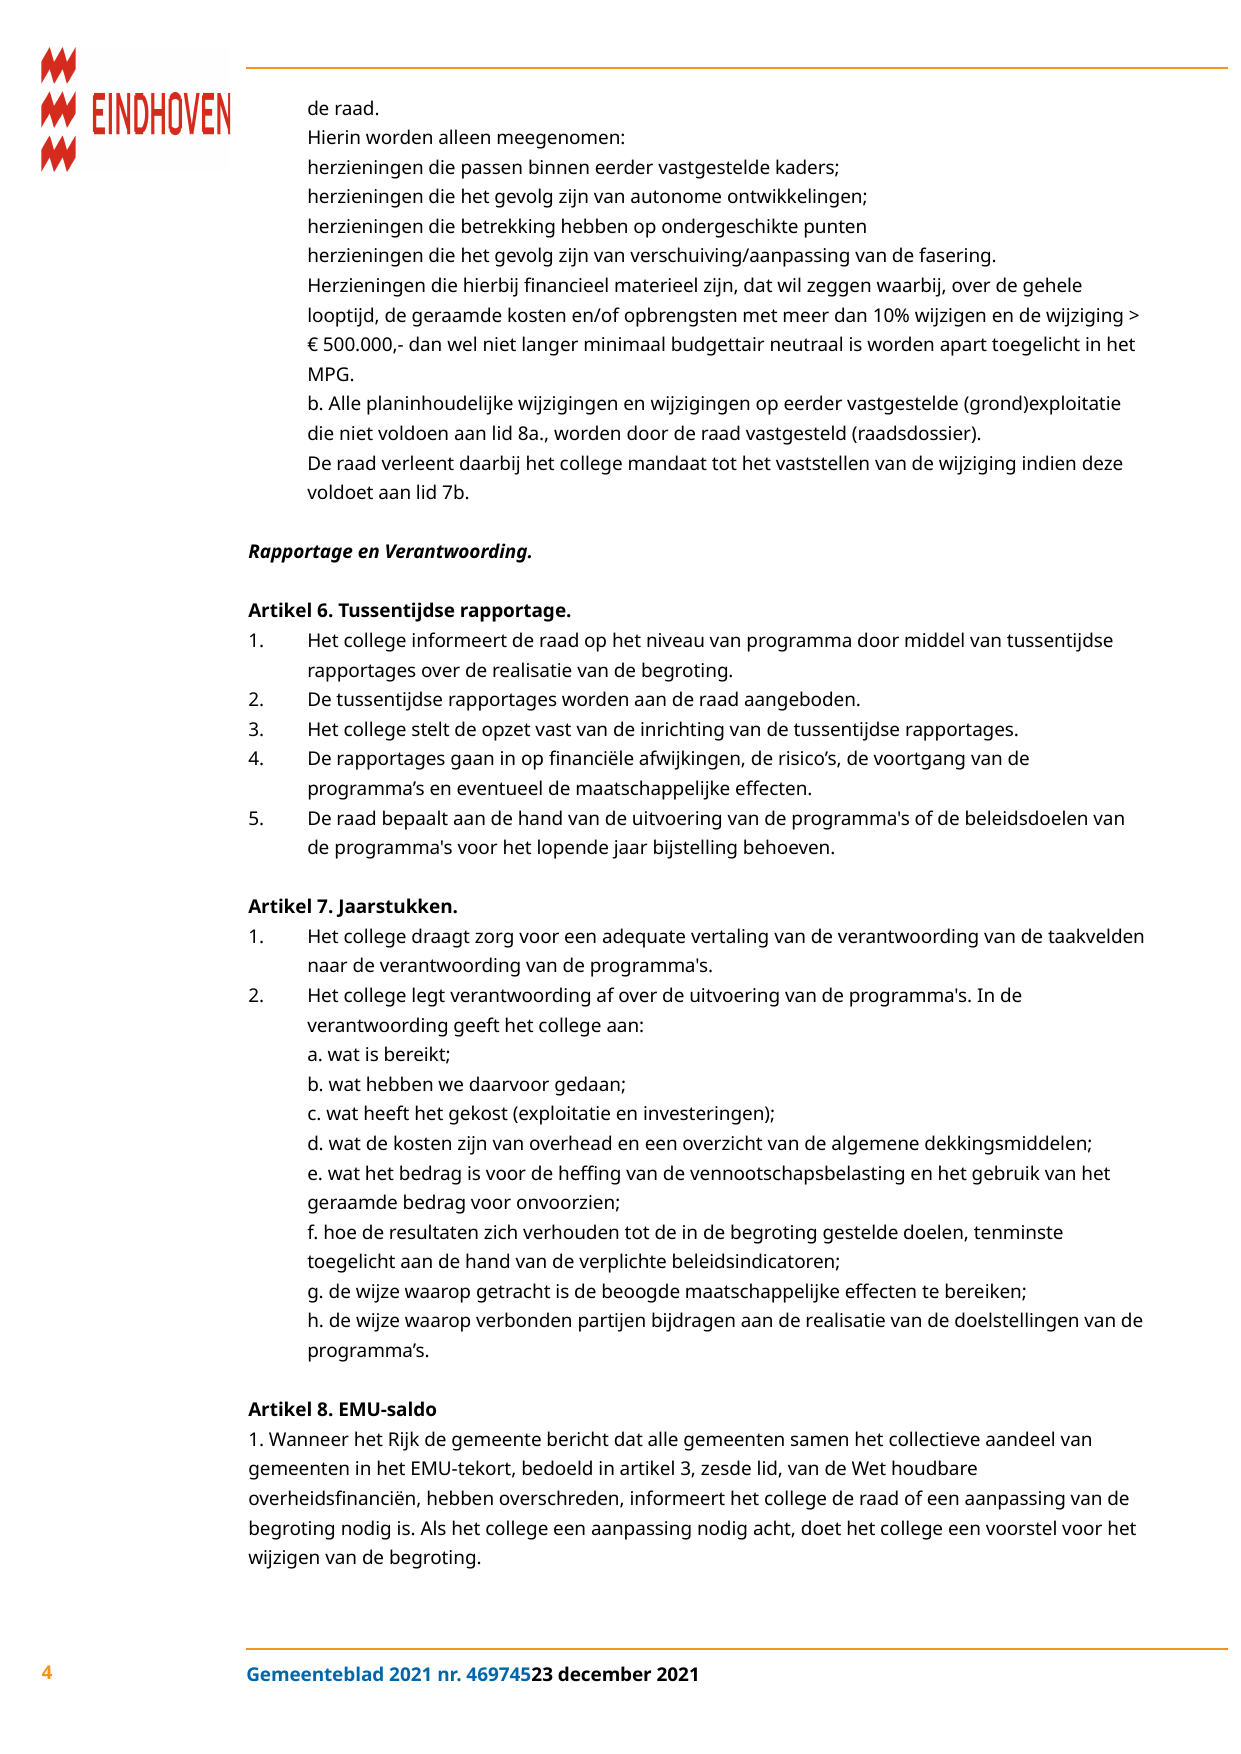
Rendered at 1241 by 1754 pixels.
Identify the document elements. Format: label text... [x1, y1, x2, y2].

list e. wat het bedrag is voor de heffing van de vennootschapsbelasting en het gebruik van het geraamde bedrag voor onvoorzien; [248, 1160, 1152, 1215]
list herzieningen die het gevolg zijn van autonome ontwikkelingen; [248, 183, 1152, 209]
list g. de wijze waarop getracht is de beoogde maatschappelijke effecten te bereiken; [248, 1278, 1152, 1304]
text Artikel 7. Jaarstukken. [248, 893, 1152, 919]
list Hierin worden alleen meegenomen: [248, 124, 1152, 150]
list f. hoe de resultaten zich verhouden tot de in de begroting gestelde doelen, tenminste toegelicht aan de hand van de verplichte beleidsindicatoren; [248, 1219, 1152, 1274]
text 1. Wanneer het Rijk de gemeente bericht dat alle gemeenten samen het collectieve aandeel van gemeenten in het EMU-tekort, bedoeld in artikel 3, zesde lid, van de Wet houdbare overheidsfinanciën, hebben overschreden, informeert het college de raad of een aanpassing van de begroting nodig is. Als het college een aanpassing nodig acht, doet het college een voorstel voor het wijzigen van de begroting. [248, 1426, 1152, 1570]
list herzieningen die het gevolg zijn van verschuiving/aanpassing van de fasering. [248, 243, 1152, 268]
list c. wat heeft het gekost (exploitatie en investeringen); [248, 1101, 1152, 1126]
list De tussentijdse rapportages worden aan de raad aangeboden. [248, 686, 1152, 712]
list d. wat de kosten zijn van overhead en een overzicht van de algemene dekkingsmiddelen; [248, 1130, 1152, 1156]
list herzieningen die betrekking hebben op ondergeschikte punten [248, 213, 1152, 239]
list De rapportages gaan in op financiële afwijkingen, de risico’s, de voortgang van de programma’s en eventueel de maatschappelijke effecten. [248, 746, 1152, 801]
list de raad. [248, 95, 1152, 121]
list De raad bepaalt aan de hand van de uitvoering van de programma's of de beleidsdoelen van de programma's voor het lopende jaar bijstelling behoeven. [248, 805, 1152, 860]
text Rapportage en Verantwoording. [248, 538, 1152, 564]
list b. Alle planinhoudelijke wijzigingen en wijzigingen op eerder vastgestelde (grond)exploitatie die niet voldoen aan lid 8a., worden door de raad vastgesteld (raadsdossier). [248, 391, 1152, 446]
list Het college informeert de raad op het niveau van programma door middel van tussentijdse rapportages over de realisatie van de begroting. [248, 627, 1152, 683]
list h. de wijze waarop verbonden partijen bijdragen aan de realisatie van de doelstellingen van de programma’s. [248, 1308, 1152, 1363]
picture [41, 47, 231, 172]
list De raad verleent daarbij het college mandaat tot het vaststellen van de wijziging indien deze voldoet aan lid 7b. [248, 450, 1152, 505]
list Het college draagt zorg voor een adequate vertaling van de verantwoording van de taakvelden naar de verantwoording van de programma's. [248, 923, 1152, 978]
list b. wat hebben we daarvoor gedaan; [248, 1071, 1152, 1097]
list Herzieningen die hierbij financieel materieel zijn, dat wil zeggen waarbij, over de gehele looptijd, de geraamde kosten en/of opbrengsten met meer dan 10% wijzigen en de wijziging > € 500.000,- dan wel niet langer minimaal budgettair neutraal is worden apart toegelicht in het MPG. [248, 272, 1152, 387]
list Het college stelt de opzet vast van de inrichting van de tussentijdse rapportages. [248, 716, 1152, 742]
text Artikel 6. Tussentijdse rapportage. [248, 598, 1152, 623]
list herzieningen die passen binnen eerder vastgestelde kaders; [248, 154, 1152, 180]
list a. wat is bereikt; [248, 1041, 1152, 1067]
text Artikel 8. EMU-saldo [248, 1396, 1152, 1422]
list Het college legt verantwoording af over de uitvoering van de programma's. In de verantwoording geeft het college aan: [248, 982, 1152, 1038]
